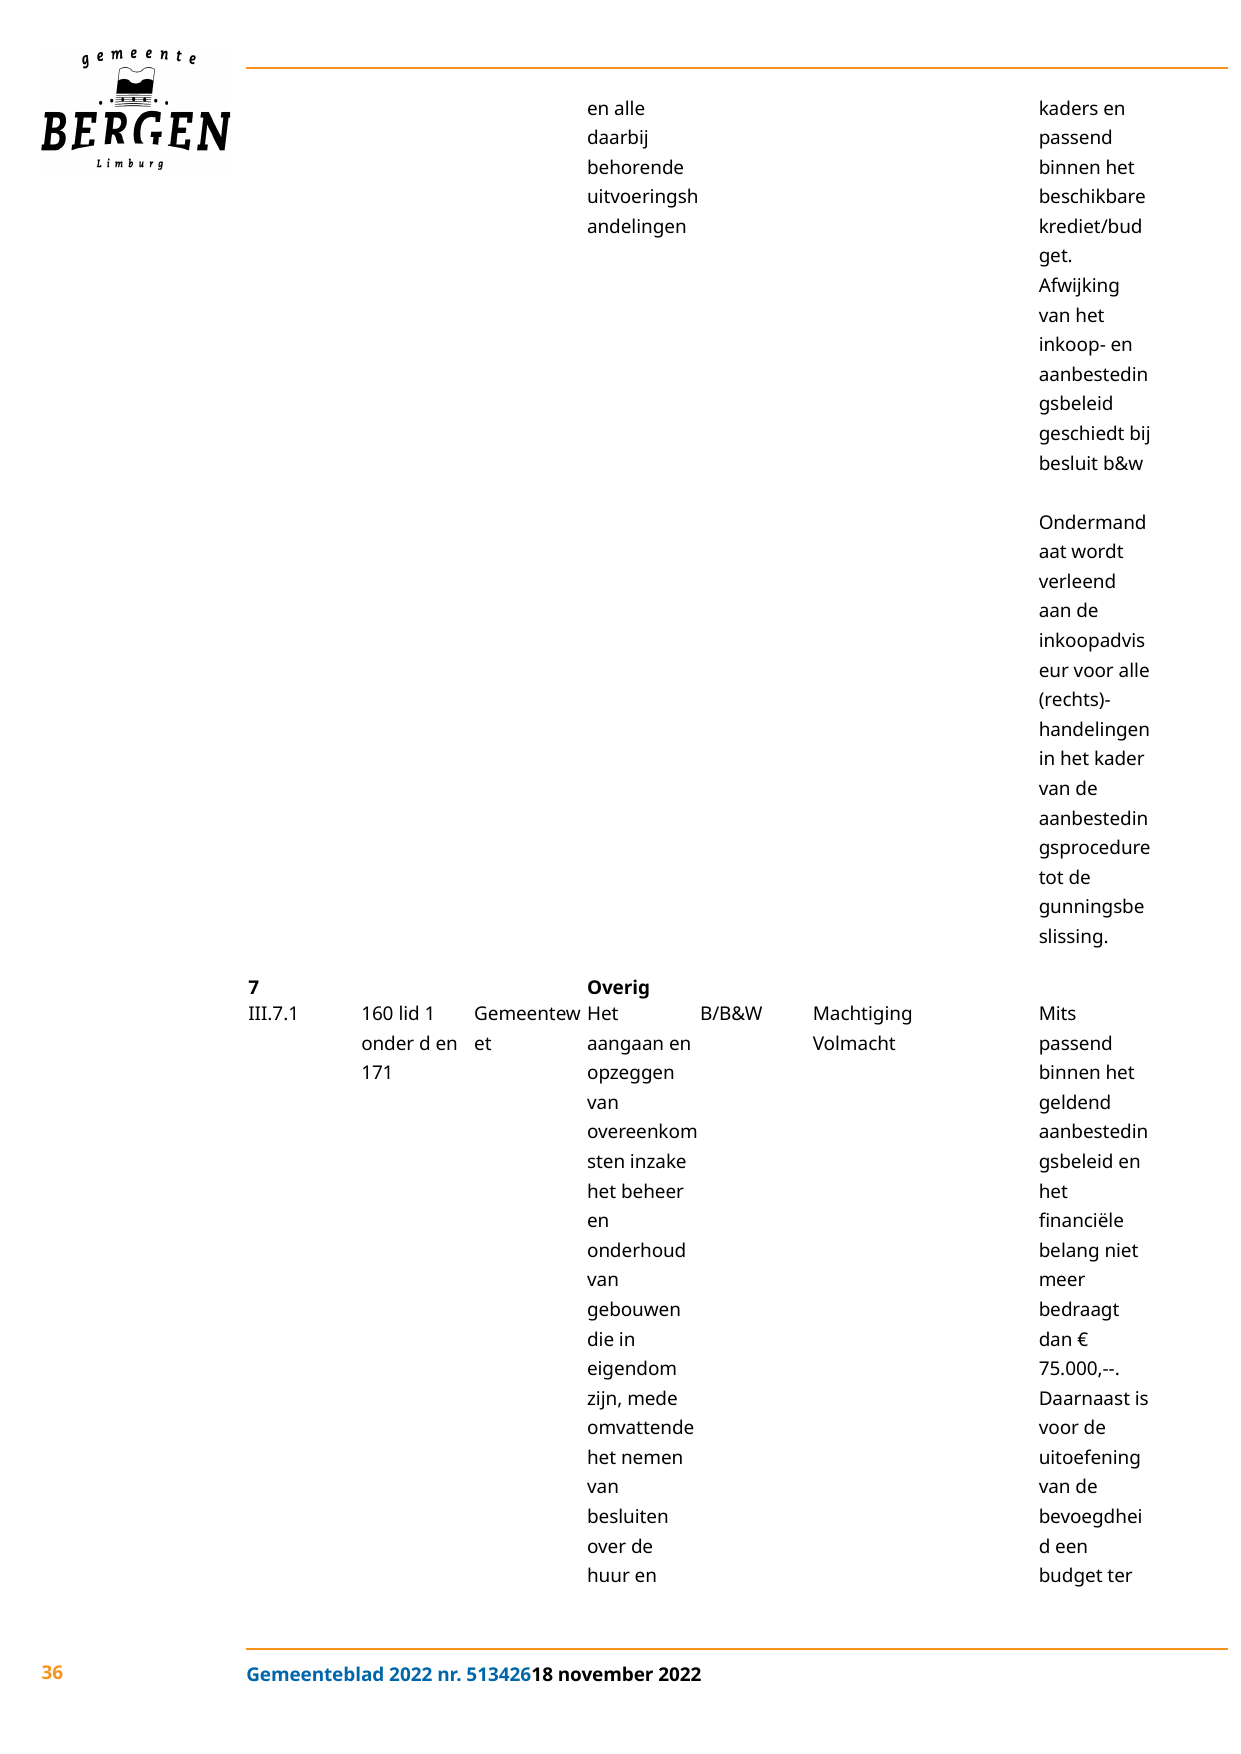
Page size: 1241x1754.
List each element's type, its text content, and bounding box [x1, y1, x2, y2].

table_cell Machtiging Volmacht [813, 1000, 926, 1588]
table_cell B/B&W [700, 1000, 813, 1588]
table_cell [474, 949, 587, 974]
table_cell [361, 949, 474, 974]
table_cell [813, 975, 926, 1000]
table_cell [813, 949, 926, 974]
table_cell [700, 95, 813, 949]
table_cell [926, 95, 1038, 949]
table_cell [813, 95, 926, 949]
table_cell [474, 975, 587, 1000]
table_cell [1039, 949, 1152, 974]
table_cell [587, 949, 700, 974]
table_cell Het aangaan en opzeggen van overeenkomsten inzake het beheer en onderhoud van gebouwen die in eigendom zijn, mede omvattende het nemen van besluiten over de huur en [587, 1000, 700, 1588]
table_cell [248, 95, 361, 949]
table_cell Gemeentewet [474, 1000, 587, 1588]
table_cell kaders en passend binnen het beschikbare krediet/budget. Afwijking van het inkoop- en aanbestedingsbeleid geschiedt bij besluit b&w Ondermandaat wordt verleend aan de inkoopadviseur voor alle (rechts)-handelingen in het kader van de aanbestedingsprocedure tot de gunningsbeslissing. [1039, 95, 1152, 949]
table_cell [361, 975, 474, 1000]
picture [41, 47, 231, 172]
table_cell [361, 95, 474, 949]
table_cell [248, 949, 361, 974]
table_cell en alle daarbij behorende uitvoeringshandelingen [587, 95, 700, 949]
table_cell 160 lid 1 onder d en 171 [361, 1000, 474, 1588]
table_cell Mits passend binnen het geldend aanbestedingsbeleid en het financiële belang niet meer bedraagt dan € 75.000,--. Daarnaast is voor de uitoefening van de bevoegdheid een budget ter [1039, 1000, 1152, 1588]
table_cell [926, 975, 1038, 1000]
table_cell 7 [248, 975, 361, 1000]
table_cell [700, 975, 813, 1000]
table_cell [1039, 975, 1152, 1000]
table_cell [926, 949, 1038, 974]
table_cell III.7.1 [248, 1000, 361, 1588]
table_cell [474, 95, 587, 949]
table_cell [926, 1000, 1038, 1588]
table_cell Overig [587, 975, 700, 1000]
table_cell [700, 949, 813, 974]
